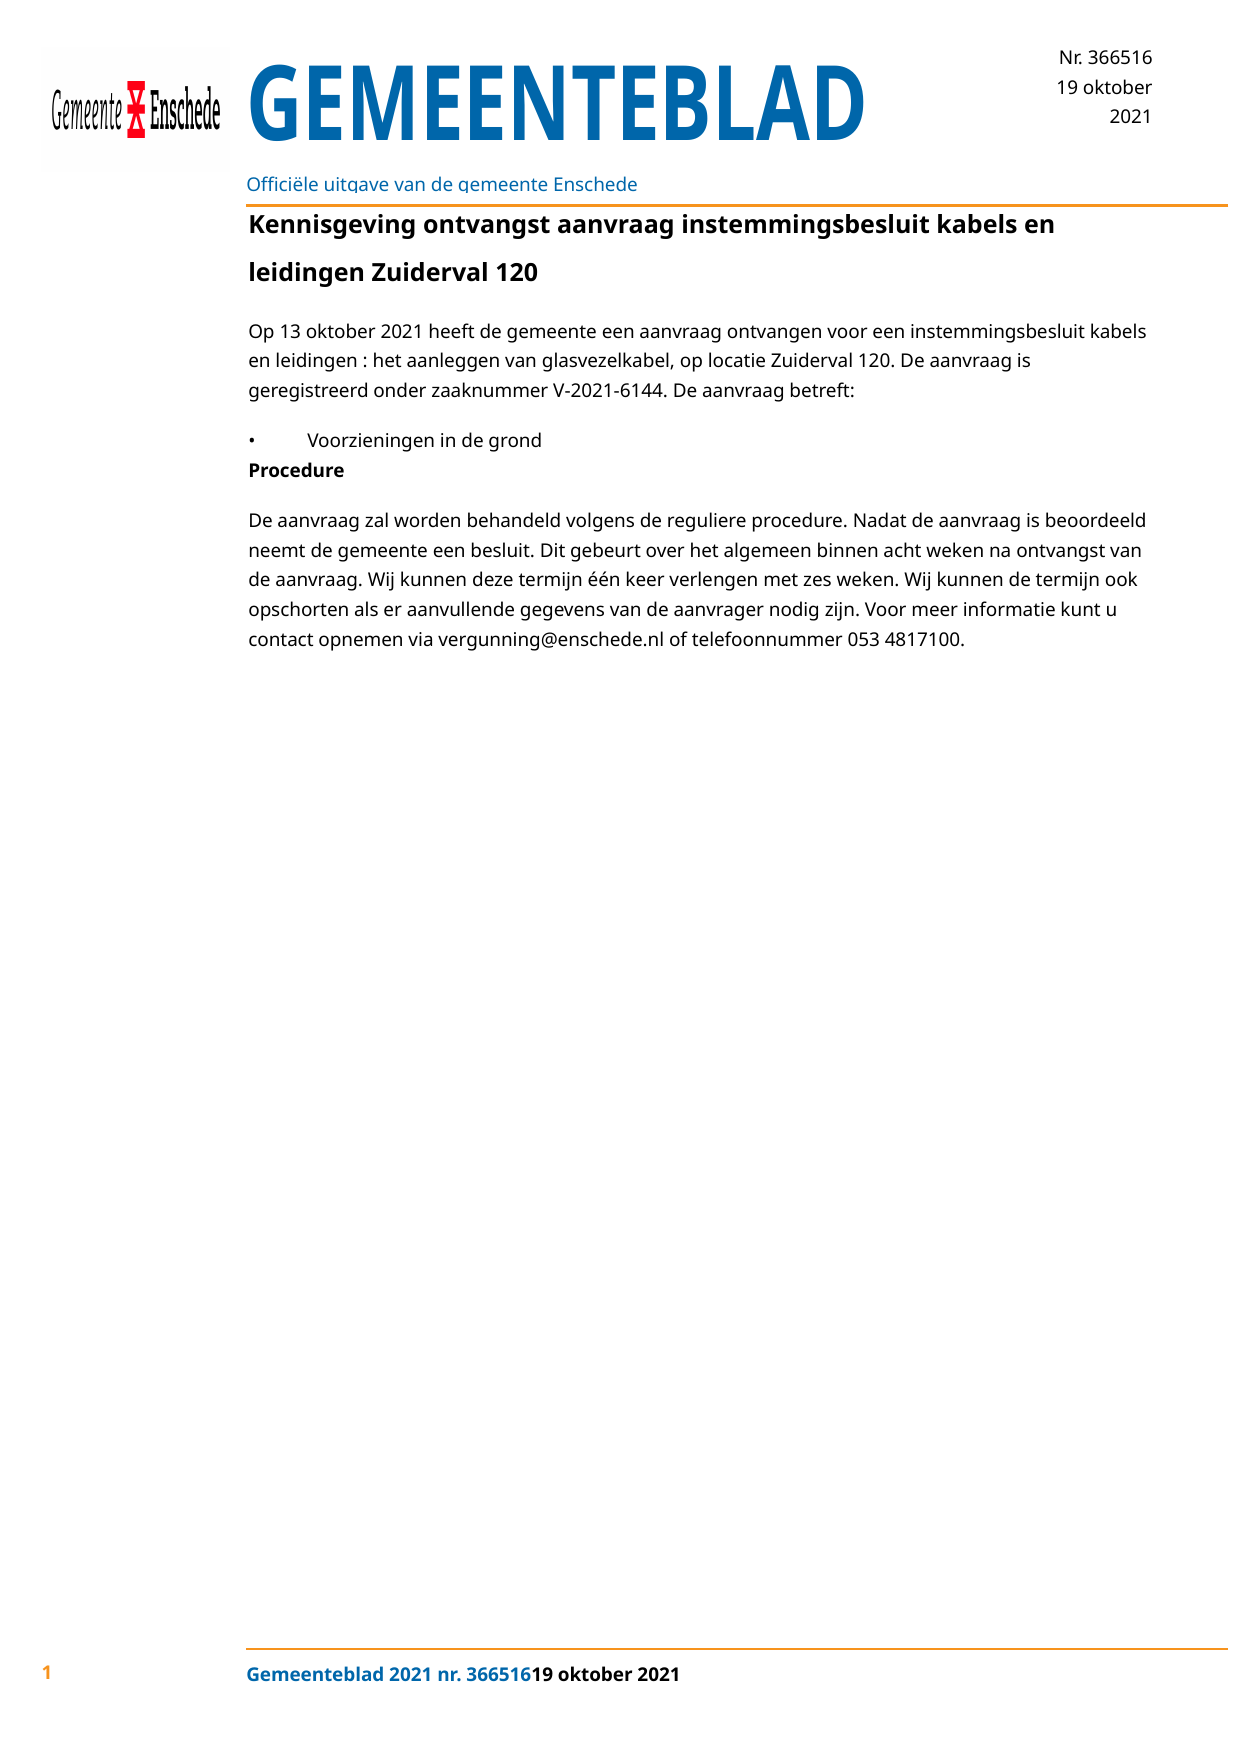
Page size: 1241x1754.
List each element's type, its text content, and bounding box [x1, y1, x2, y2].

text Procedure [248, 457, 1152, 483]
text Op 13 oktober 2021 heeft de gemeente een aanvraag ontvangen voor een instemmingsbesluit kabels en leidingen : het aanleggen van glasvezelkabel, op locatie Zuiderval 120. De aanvraag is geregistreerd onder zaaknummer V-2021-6144. De aanvraag betreft: [248, 318, 1152, 403]
list Voorzieningen in de grond [248, 427, 1152, 453]
text Kennisgeving ontvangst aanvraag instemmingsbesluit kabels en leidingen Zuiderval 120 [248, 207, 1152, 288]
text De aanvraag zal worden behandeld volgens de reguliere procedure. Nadat de aanvraag is beoordeeld neemt de gemeente een besluit. Dit gebeurt over het algemeen binnen acht weken na ontvangst van de aanvraag. Wij kunnen deze termijn één keer verlengen met zes weken. Wij kunnen de termijn ook opschorten als er aanvullende gegevens van de aanvrager nodig zijn. Voor meer informatie kunt u contact opnemen via vergunning@enschede.nl of telefoonnummer 053 4817100. [248, 507, 1152, 652]
picture [41, 47, 231, 172]
